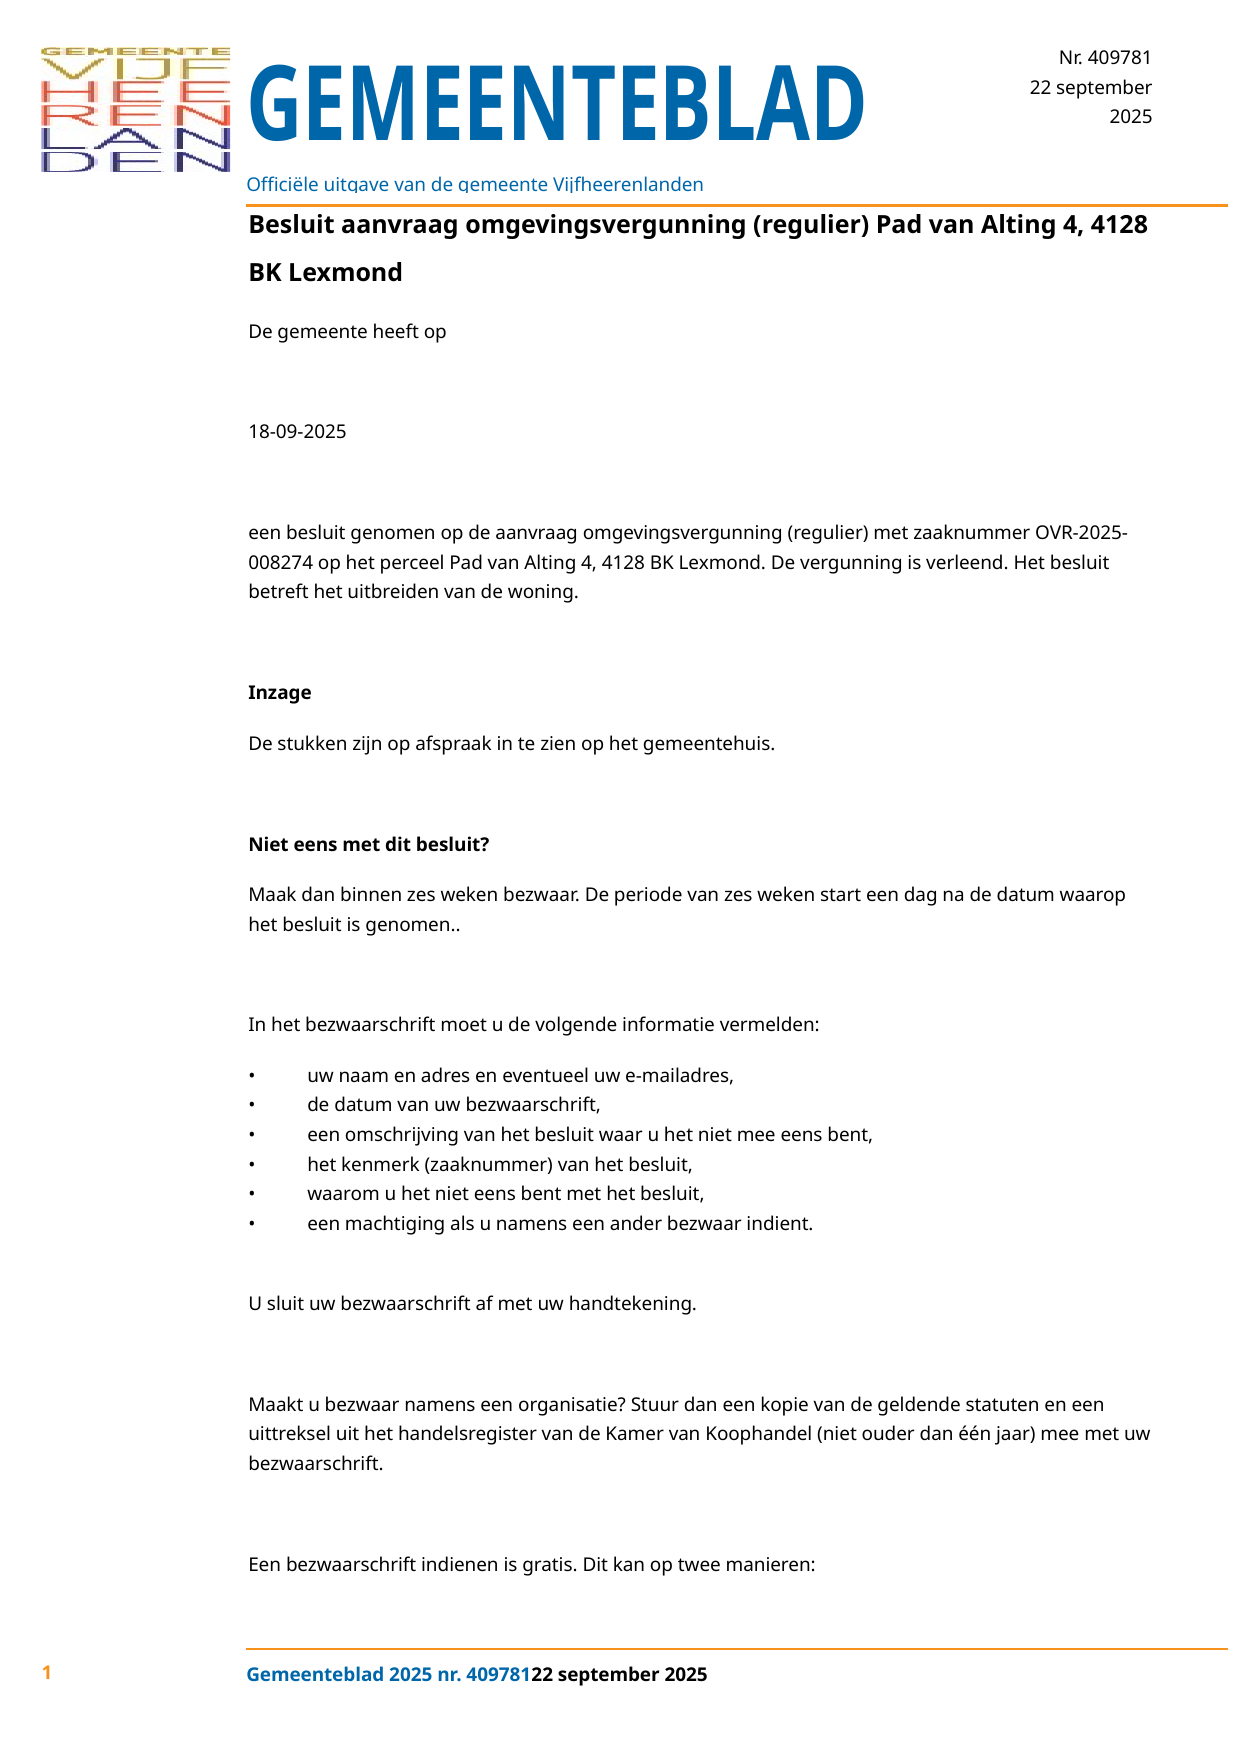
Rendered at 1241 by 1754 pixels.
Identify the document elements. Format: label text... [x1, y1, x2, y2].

text De gemeente heeft op [248, 318, 1152, 344]
text Maakt u bezwaar namens een organisatie? Stuur dan een kopie van de geldende statuten en een uittreksel uit het handelsregister van de Kamer van Koophandel (niet ouder dan één jaar) mee met uw bezwaarschrift. [248, 1391, 1152, 1476]
list waarom u het niet eens bent met het besluit, [248, 1180, 1152, 1206]
list de datum van uw bezwaarschrift, [248, 1092, 1152, 1117]
text Inzage [248, 679, 1152, 705]
text Niet eens met dit besluit? [248, 831, 1152, 857]
picture [41, 47, 231, 172]
text Besluit aanvraag omgevingsvergunning (regulier) Pad van Alting 4, 4128 BK Lexmond [248, 207, 1152, 288]
list uw naam en adres en eventueel uw e-mailadres, [248, 1062, 1152, 1088]
list het kenmerk (zaaknummer) van het besluit, [248, 1151, 1152, 1177]
list een machtiging als u namens een ander bezwaar indient. [248, 1210, 1152, 1236]
text In het bezwaarschrift moet u de volgende informatie vermelden: [248, 1012, 1152, 1037]
text een besluit genomen op de aanvraag omgevingsvergunning (regulier) met zaaknummer OVR-2025-008274 op het perceel Pad van Alting 4, 4128 BK Lexmond. De vergunning is verleend. Het besluit betreft het uitbreiden van de woning. [248, 519, 1152, 604]
text De stukken zijn op afspraak in te zien op het gemeentehuis. [248, 730, 1152, 756]
text Een bezwaarschrift indienen is gratis. Dit kan op twee manieren: [248, 1551, 1152, 1577]
text 18-09-2025 [248, 419, 1152, 444]
text U sluit uw bezwaarschrift af met uw handtekening. [248, 1290, 1152, 1316]
list een omschrijving van het besluit waar u het niet mee eens bent, [248, 1121, 1152, 1147]
text Maak dan binnen zes weken bezwaar. De periode van zes weken start een dag na de datum waarop het besluit is genomen.. [248, 881, 1152, 937]
